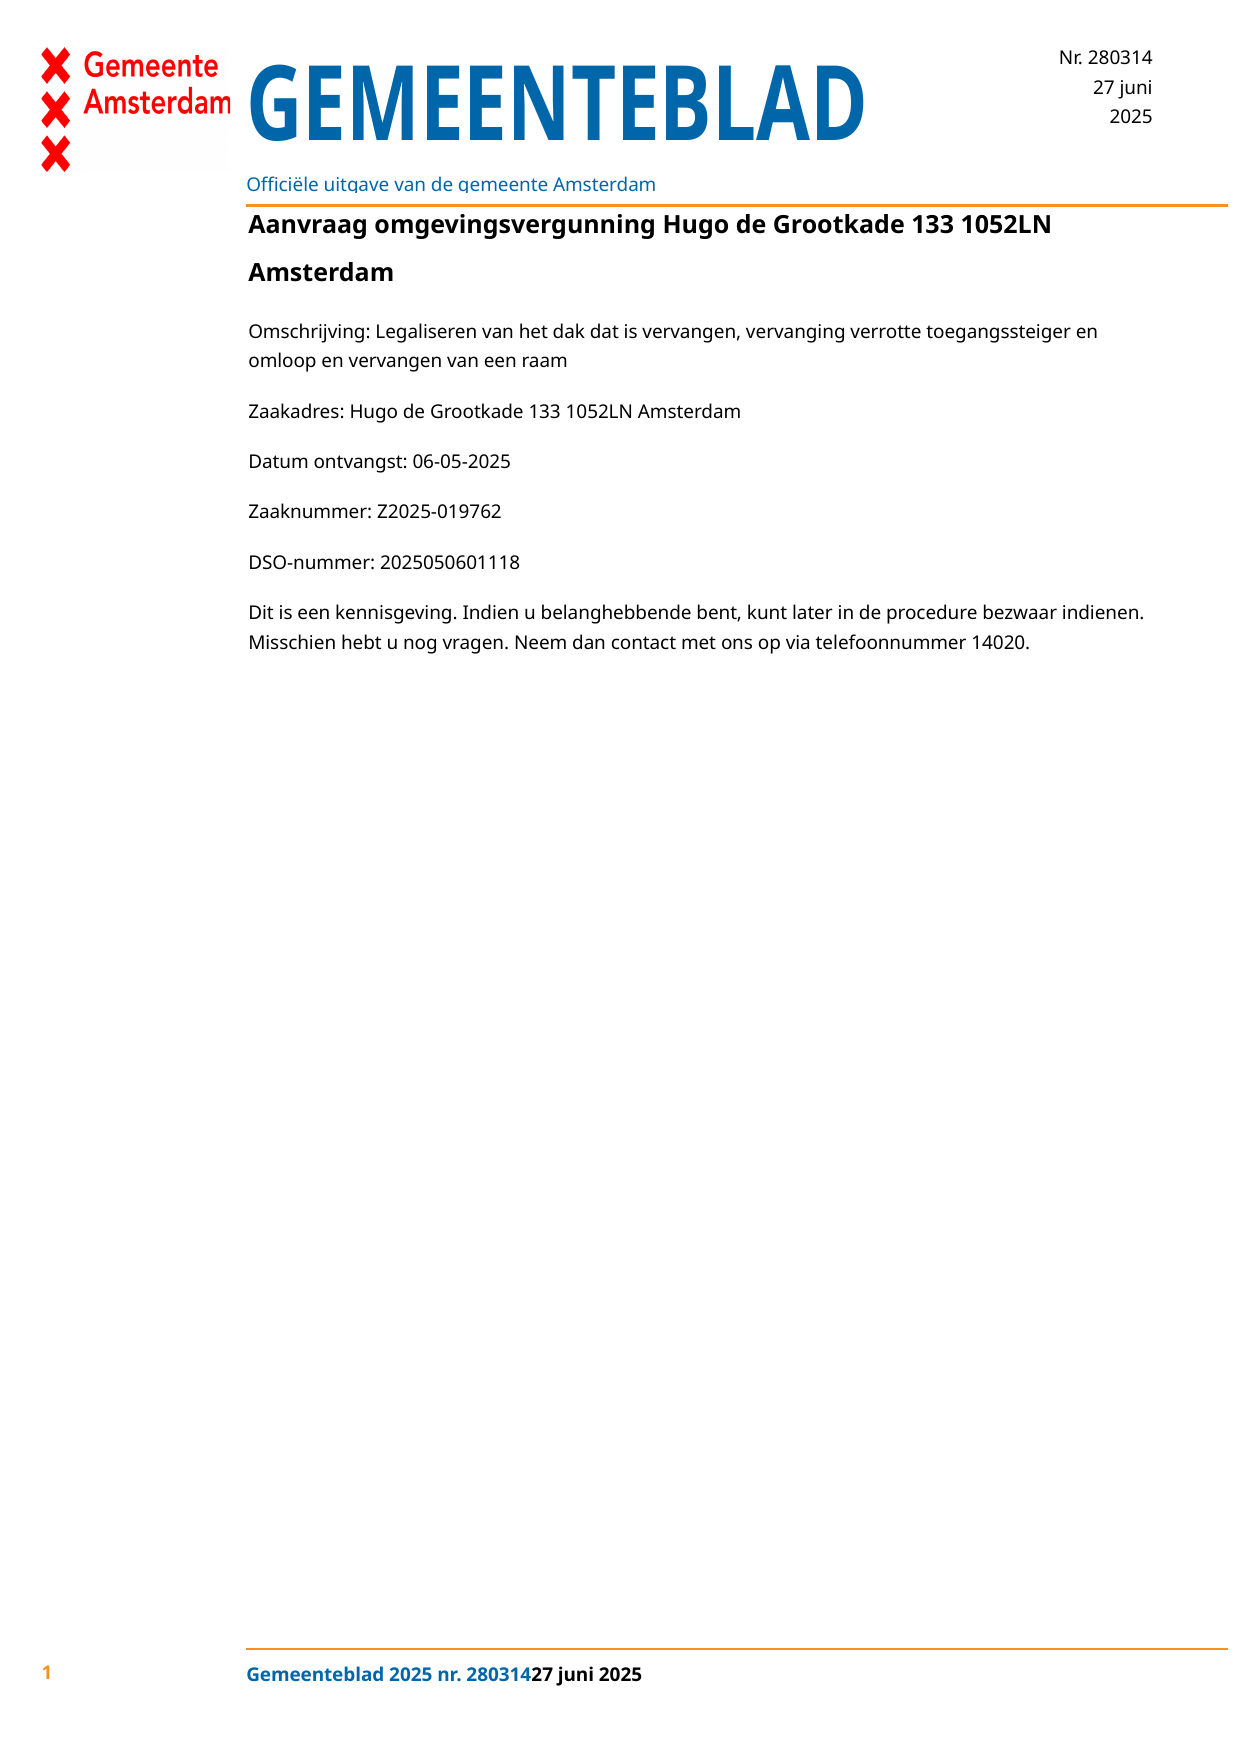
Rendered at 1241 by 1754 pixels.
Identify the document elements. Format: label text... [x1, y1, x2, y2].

text Zaakadres: Hugo de Grootkade 133 1052LN Amsterdam [248, 398, 1152, 424]
text DSO-nummer: 2025050601118 [248, 549, 1152, 575]
text Datum ontvangst: 06-05-2025 [248, 448, 1152, 474]
text Dit is een kennisgeving. Indien u belanghebbende bent, kunt later in de procedure bezwaar indienen. Misschien hebt u nog vragen. Neem dan contact met ons op via telefoonnummer 14020. [248, 599, 1152, 655]
text Zaaknummer: Z2025-019762 [248, 499, 1152, 524]
text Aanvraag omgevingsvergunning Hugo de Grootkade 133 1052LN Amsterdam [248, 207, 1152, 288]
text Omschrijving: Legaliseren van het dak dat is vervangen, vervanging verrotte toegangssteiger en omloop en vervangen van een raam [248, 318, 1152, 373]
picture [41, 47, 231, 172]
